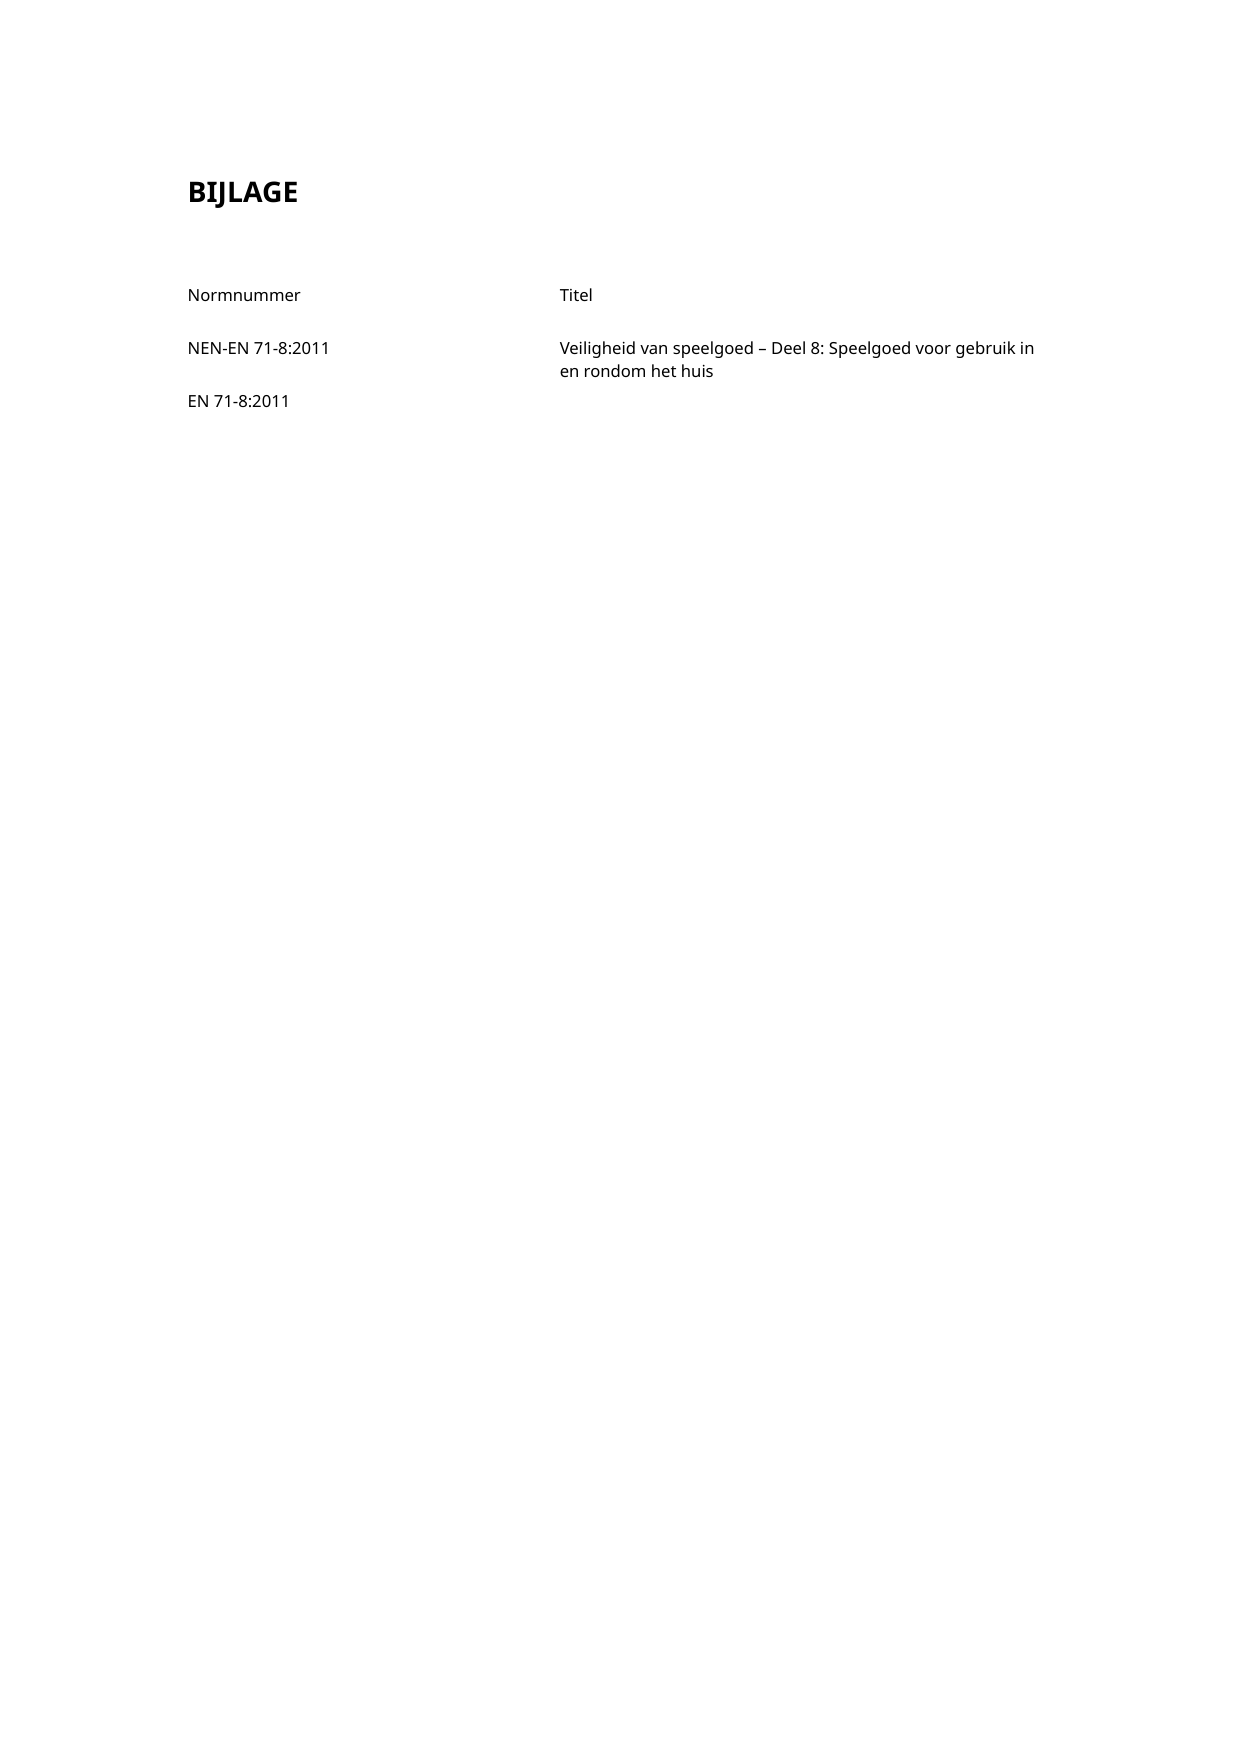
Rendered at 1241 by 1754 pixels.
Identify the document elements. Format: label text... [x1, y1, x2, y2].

table_cell NEN-EN 71-8:2011 EN 71-8:2011 [188, 337, 559, 442]
table_cell Veiligheid van speelgoed – Deel 8: Speelgoed voor gebruik in en rondom het huis [560, 337, 1053, 442]
table_header Normnummer [188, 284, 559, 337]
subtitle BIJLAGE [187, 172, 1053, 211]
table_header Titel [560, 284, 1053, 337]
